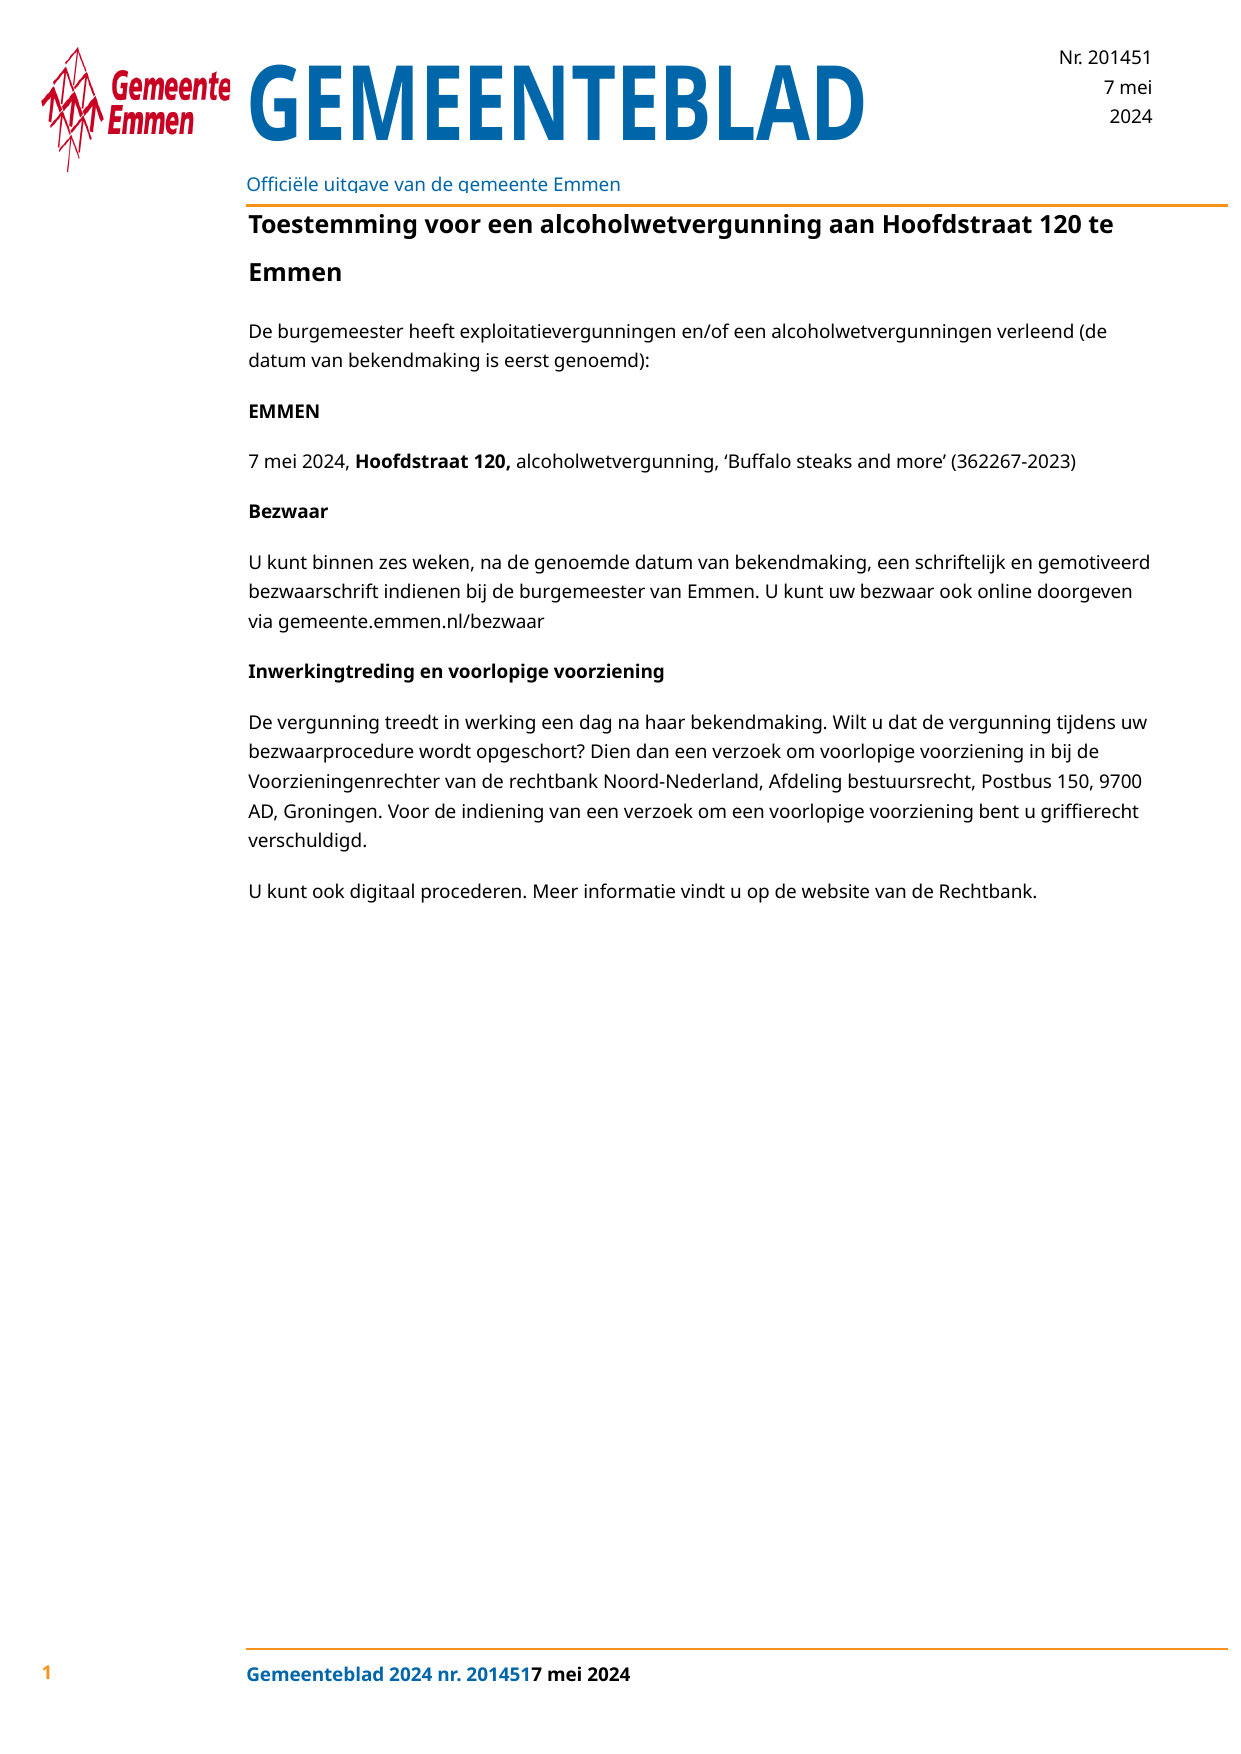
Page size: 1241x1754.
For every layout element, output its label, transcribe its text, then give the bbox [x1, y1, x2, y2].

text Bezwaar [248, 499, 1152, 524]
text U kunt ook digitaal procederen. Meer informatie vindt u op de website van de Rechtbank. [248, 878, 1152, 904]
text De burgemeester heeft exploitatievergunningen en/of een alcoholwetvergunningen verleend (de datum van bekendmaking is eerst genoemd): [248, 318, 1152, 373]
text 7 mei 2024, Hoofdstraat 120, alcoholwetvergunning, ‘Buffalo steaks and more’ (362267-2023) [248, 448, 1152, 474]
text Inwerkingtreding en voorlopige voorziening [248, 659, 1152, 684]
text Toestemming voor een alcoholwetvergunning aan Hoofdstraat 120 te Emmen [248, 207, 1152, 288]
text De vergunning treedt in werking een dag na haar bekendmaking. Wilt u dat de vergunning tijdens uw bezwaarprocedure wordt opgeschort? Dien dan een verzoek om voorlopige voorziening in bij de Voorzieningenrechter van de rechtbank Noord-Nederland, Afdeling bestuursrecht, Postbus 150, 9700 AD, Groningen. Voor de indiening van een verzoek om een voorlopige voorziening bent u griffierecht verschuldigd. [248, 709, 1152, 853]
text EMMEN [248, 398, 1152, 424]
text U kunt binnen zes weken, na de genoemde datum van bekendmaking, een schriftelijk en gemotiveerd bezwaarschrift indienen bij de burgemeester van Emmen. U kunt uw bezwaar ook online doorgeven via gemeente.emmen.nl/bezwaar [248, 549, 1152, 634]
picture [41, 47, 231, 172]
